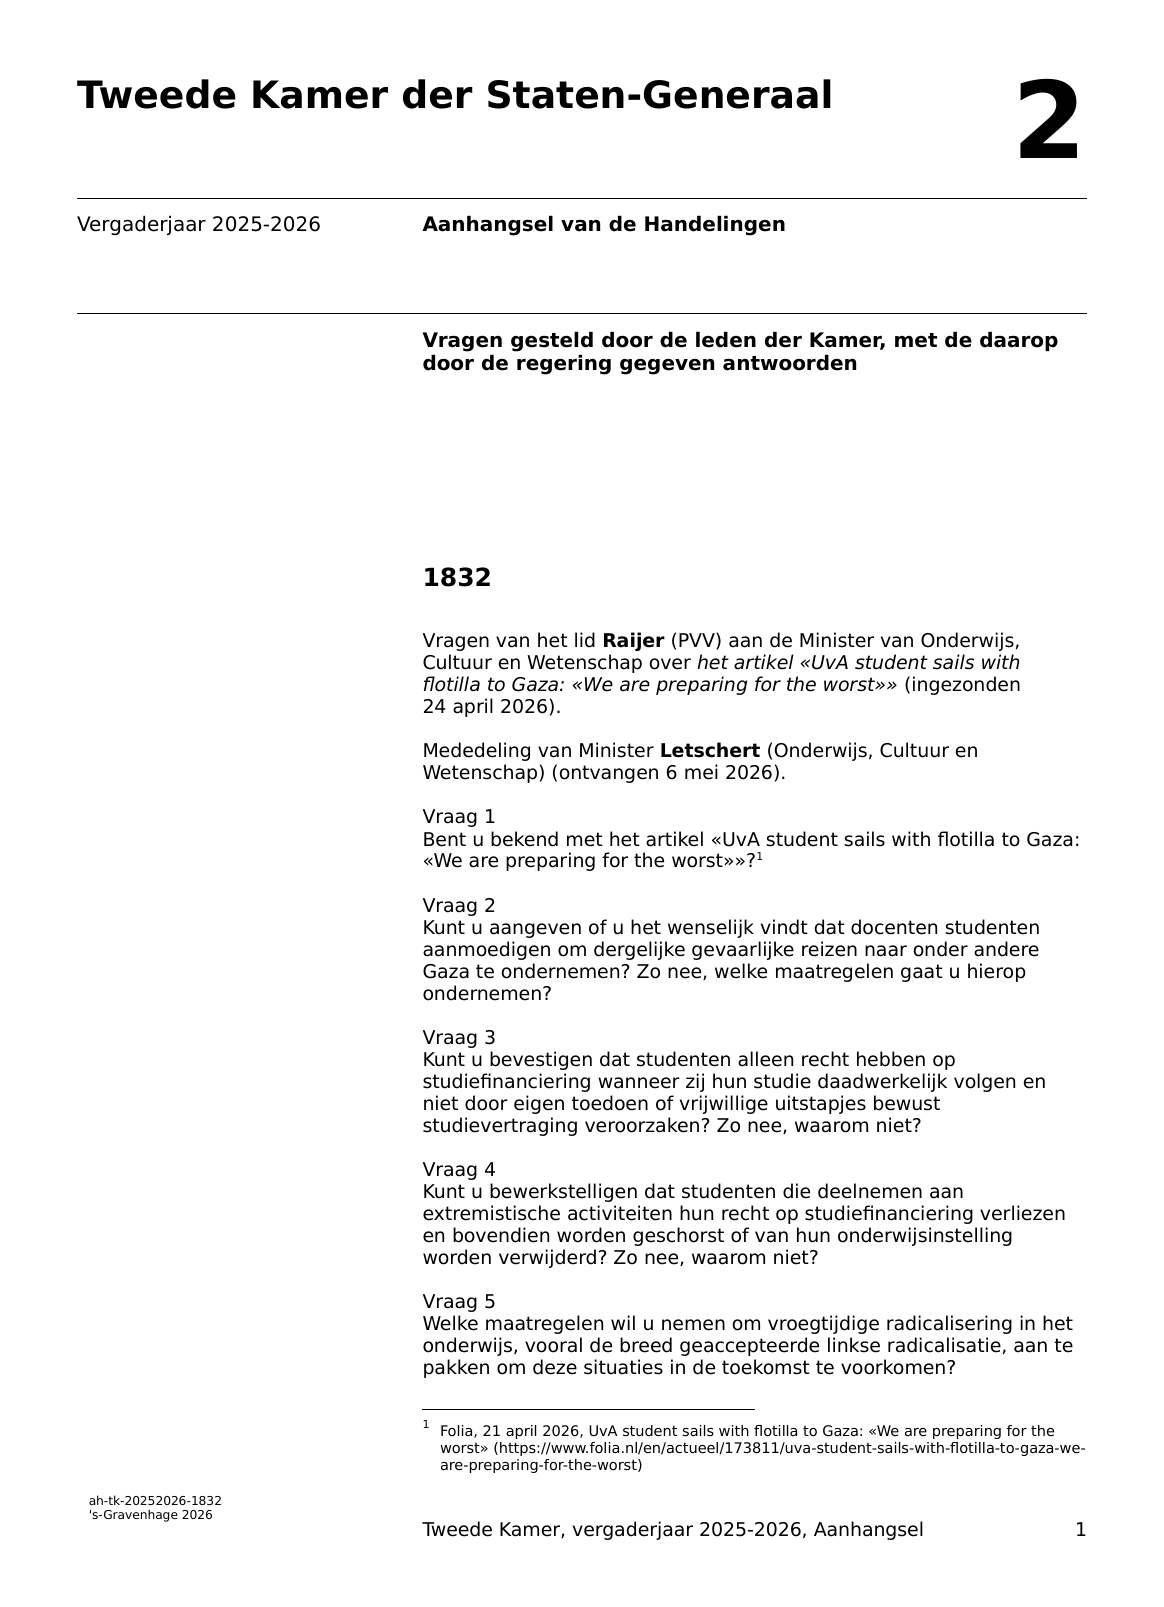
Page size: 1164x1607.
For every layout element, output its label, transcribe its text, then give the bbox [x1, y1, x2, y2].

text Kunt u aangeven of u het wenselijk vindt dat docenten studenten aanmoedigen om dergelijke gevaarlijke reizen naar onder andere Gaza te ondernemen? Zo nee, welke maatregelen gaat u hierop ondernemen? [422, 917, 1087, 1004]
text Vraag 5 [422, 1291, 1087, 1313]
text Vraag 4 [422, 1159, 1087, 1181]
text Vragen van het lid Raijer (PVV) aan de Minister van Onderwijs, Cultuur en Wetenschap over het artikel «UvA student sails with flotilla to Gaza: «We are preparing for the worst»» (ingezonden 24 april 2026). [422, 630, 1087, 718]
table_header Tweede Kamer der Staten-Generaal [77, 59, 886, 198]
table_cell [77, 314, 422, 375]
text 1832 [422, 563, 1087, 592]
text Vraag 2 [422, 894, 1087, 917]
table_cell Aanhangsel van de Handelingen [422, 199, 1087, 313]
text Vraag 1 [422, 806, 1087, 828]
text ah-tk-20252026-1832 [88, 1494, 323, 1508]
text Vraag 3 [422, 1027, 1087, 1049]
table_header 2 [886, 59, 1087, 198]
text Welke maatregelen wil u nemen om vroegtijdige radicalisering in het onderwijs, vooral de breed geaccepteerde linkse radicalisatie, aan te pakken om deze situaties in de toekomst te voorkomen? [422, 1313, 1087, 1379]
table_cell Vergaderjaar 2025-2026 [77, 199, 422, 313]
text Mededeling van Minister Letschert (Onderwijs, Cultuur en Wetenschap) (ontvangen 6 mei 2026). [422, 740, 1087, 784]
text 's-Gravenhage 2026 [88, 1508, 323, 1522]
text Bent u bekend met het artikel «UvA student sails with flotilla to Gaza: «We are preparing for the worst»»? [422, 828, 1087, 872]
table_cell Vragen gesteld door de leden der Kamer, met de daarop door de regering gegeven antwoorden [422, 314, 1087, 375]
text Kunt u bewerkstelligen dat studenten die deelnemen aan extremistische activiteiten hun recht op studiefinanciering verliezen en bovendien worden geschorst of van hun onderwijsinstelling worden verwijderd? Zo nee, waarom niet? [422, 1181, 1087, 1269]
text Folia, 21 april 2026, UvA student sails with flotilla to Gaza: «We are preparing for the worst» (https://www.folia.nl/en/actueel/173811/uva-student-sails-with-flotilla-to-gaza-we-are-preparing-for-the-worst) [422, 1418, 1087, 1474]
text Kunt u bevestigen dat studenten alleen recht hebben op studiefinanciering wanneer zij hun studie daadwerkelijk volgen en niet door eigen toedoen of vrijwillige uitstapjes bewust studievertraging veroorzaken? Zo nee, waarom niet? [422, 1049, 1087, 1137]
